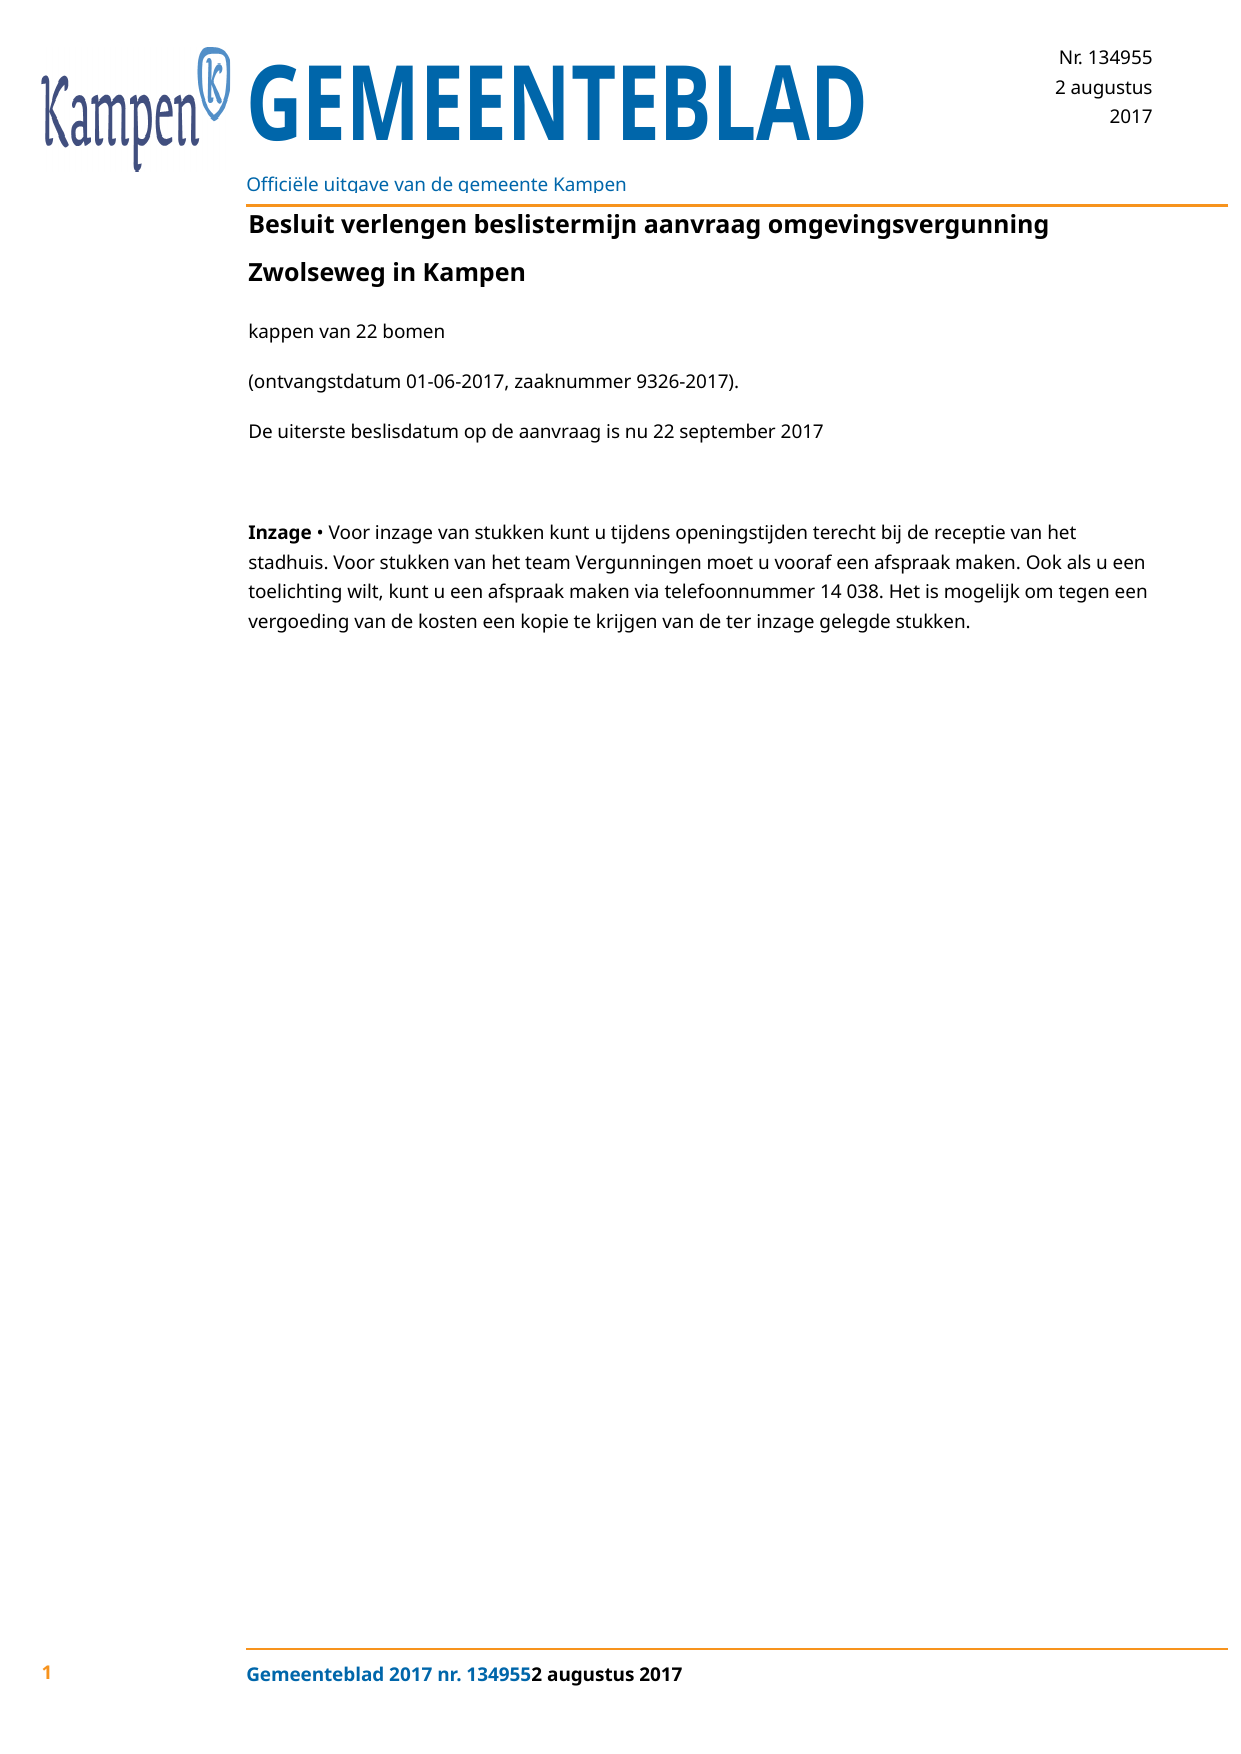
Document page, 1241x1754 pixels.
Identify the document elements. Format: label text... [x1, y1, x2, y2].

text kappen van 22 bomen [248, 318, 1152, 344]
text De uiterste beslisdatum op de aanvraag is nu 22 september 2017 [248, 419, 1152, 444]
picture [41, 47, 231, 172]
text Inzage • Voor inzage van stukken kunt u tijdens openingstijden terecht bij de receptie van het stadhuis. Voor stukken van het team Vergunningen moet u vooraf een afspraak maken. Ook als u een toelichting wilt, kunt u een afspraak maken via telefoonnummer 14 038. Het is mogelijk om tegen een vergoeding van de kosten een kopie te krijgen van de ter inzage gelegde stukken. [248, 519, 1152, 634]
text (ontvangstdatum 01-06-2017, zaaknummer 9326-2017). [248, 368, 1152, 394]
text Besluit verlengen beslistermijn aanvraag omgevingsvergunning Zwolseweg in Kampen [248, 207, 1152, 288]
